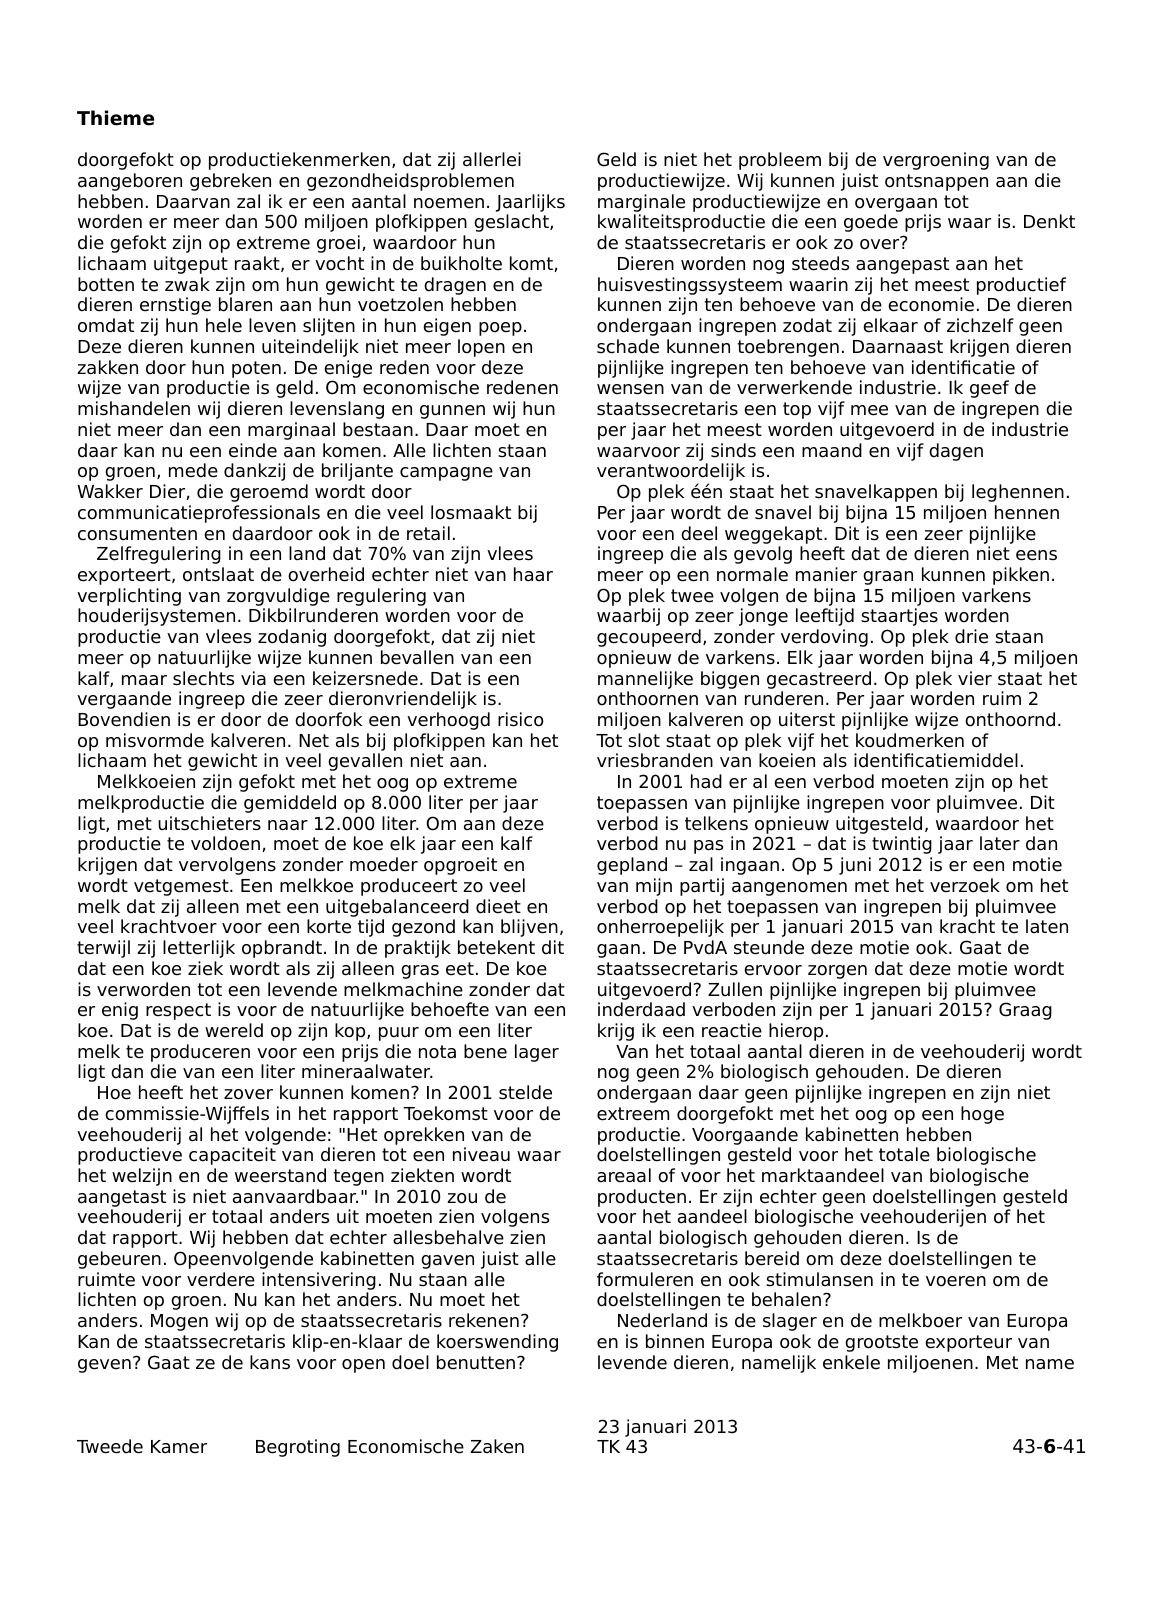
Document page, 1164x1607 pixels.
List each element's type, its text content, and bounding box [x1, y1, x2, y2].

text Melkkoeien zijn gefokt met het oog op extreme melkproductie die gemiddeld op 8.000 liter per jaar ligt, met uitschieters naar 12.000 liter. Om aan deze productie te voldoen, moet de koe elk jaar een kalf krijgen dat vervolgens zonder moeder opgroeit en wordt vetgemest. Een melkkoe produceert zo veel melk dat zij alleen met een uitgebalanceerd dieet en veel krachtvoer voor een korte tijd gezond kan blijven, terwijl zij letterlijk opbrandt. In de praktijk betekent dit dat een koe ziek wordt als zij alleen gras eet. De koe is verworden tot een levende melkmachine zonder dat er enig respect is voor de natuurlijke behoefte van een koe. Dat is de wereld op zijn kop, puur om een liter melk te produceren voor een prijs die nota bene lager ligt dan die van een liter mineraalwater. [77, 772, 567, 1083]
text Nederland is de slager en de melkboer van Europa en is binnen Europa ook de grootste exporteur van levende dieren, namelijk enkele miljoenen. Met name [596, 1311, 1087, 1373]
text Hoe heeft het zover kunnen komen? In 2001 stelde de commissie-Wijffels in het rapport Toekomst voor de veehouderij al het volgende: "Het oprekken van de productieve capaciteit van dieren tot een niveau waar het welzijn en de weerstand tegen ziekten wordt aangetast is niet aanvaardbaar." In 2010 zou de veehouderij er totaal anders uit moeten zien volgens dat rapport. Wij hebben dat echter allesbehalve zien gebeuren. Opeenvolgende kabinetten gaven juist alle ruimte voor verdere intensivering. Nu staan alle lichten op groen. Nu kan het anders. Nu moet het anders. Mogen wij op de staatssecretaris rekenen? Kan de staatssecretaris klip-en-klaar de koerswending geven? Gaat ze de kans voor open doel benutten? [77, 1083, 567, 1373]
text doorgefokt op productiekenmerken, dat zij allerlei aangeboren gebreken en gezondheidsproblemen hebben. Daarvan zal ik er een aantal noemen. Jaarlijks worden er meer dan 500 miljoen plofkippen geslacht, die gefokt zijn op extreme groei, waardoor hun lichaam uitgeput raakt, er vocht in de buikholte komt, botten te zwak zijn om hun gewicht te dragen en de dieren ernstige blaren aan hun voetzolen hebben omdat zij hun hele leven slijten in hun eigen poep. Deze dieren kunnen uiteindelijk niet meer lopen en zakken door hun poten. De enige reden voor deze wijze van productie is geld. Om economische redenen mishandelen wij dieren levenslang en gunnen wij hun niet meer dan een marginaal bestaan. Daar moet en daar kan nu een einde aan komen. Alle lichten staan op groen, mede dankzij de briljante campagne van Wakker Dier, die geroemd wordt door communicatieprofessionals en die veel losmaakt bij consumenten en daardoor ook in de retail. [77, 150, 567, 544]
text Zelfregulering in een land dat 70% van zijn vlees exporteert, ontslaat de overheid echter niet van haar verplichting van zorgvuldige regulering van houderijsystemen. Dikbilrunderen worden voor de productie van vlees zodanig doorgefokt, dat zij niet meer op natuurlijke wijze kunnen bevallen van een kalf, maar slechts via een keizersnede. Dat is een vergaande ingreep die zeer dieronvriendelijk is. Bovendien is er door de doorfok een verhoogd risico op misvormde kalveren. Net als bij plofkippen kan het lichaam het gewicht in veel gevallen niet aan. [77, 544, 567, 772]
text Dieren worden nog steeds aangepast aan het huisvestingssysteem waarin zij het meest productief kunnen zijn ten behoeve van de economie. De dieren ondergaan ingrepen zodat zij elkaar of zichzelf geen schade kunnen toebrengen. Daarnaast krijgen dieren pijnlijke ingrepen ten behoeve van identificatie of wensen van de verwerkende industrie. Ik geef de staatssecretaris een top vijf mee van de ingrepen die per jaar het meest worden uitgevoerd in de industrie waarvoor zij sinds een maand en vijf dagen verantwoordelijk is. [596, 254, 1087, 482]
text Op plek één staat het snavelkappen bij leghennen. Per jaar wordt de snavel bij bijna 15 miljoen hennen voor een deel weggekapt. Dit is een zeer pijnlijke ingreep die als gevolg heeft dat de dieren niet eens meer op een normale manier graan kunnen pikken. Op plek twee volgen de bijna 15 miljoen varkens waarbij op zeer jonge leeftijd staartjes worden gecoupeerd, zonder verdoving. Op plek drie staan opnieuw de varkens. Elk jaar worden bijna 4,5 miljoen mannelijke biggen gecastreerd. Op plek vier staat het onthoornen van runderen. Per jaar worden ruim 2 miljoen kalveren op uiterst pijnlijke wijze onthoornd. Tot slot staat op plek vijf het koudmerken of vriesbranden van koeien als identificatiemiddel. [596, 482, 1087, 772]
text Van het totaal aantal dieren in de veehouderij wordt nog geen 2% biologisch gehouden. De dieren ondergaan daar geen pijnlijke ingrepen en zijn niet extreem doorgefokt met het oog op een hoge productie. Voorgaande kabinetten hebben doelstellingen gesteld voor het totale biologische areaal of voor het marktaandeel van biologische producten. Er zijn echter geen doelstellingen gesteld voor het aandeel biologische veehouderijen of het aantal biologisch gehouden dieren. Is de staatssecretaris bereid om deze doelstellingen te formuleren en ook stimulansen in te voeren om de doelstellingen te behalen? [596, 1042, 1087, 1311]
text In 2001 had er al een verbod moeten zijn op het toepassen van pijnlijke ingrepen voor pluimvee. Dit verbod is telkens opnieuw uitgesteld, waardoor het verbod nu pas in 2021 – dat is twintig jaar later dan gepland – zal ingaan. Op 5 juni 2012 is er een motie van mijn partij aangenomen met het verzoek om het verbod op het toepassen van ingrepen bij pluimvee onherroepelijk per 1 januari 2015 van kracht te laten gaan. De PvdA steunde deze motie ook. Gaat de staatssecretaris ervoor zorgen dat deze motie wordt uitgevoerd? Zullen pijnlijke ingrepen bij pluimvee inderdaad verboden zijn per 1 januari 2015? Graag krijg ik een reactie hierop. [596, 772, 1087, 1042]
text Geld is niet het probleem bij de vergroening van de productiewijze. Wij kunnen juist ontsnappen aan die marginale productiewijze en overgaan tot kwaliteitsproductie die een goede prijs waar is. Denkt de staatssecretaris er ook zo over? [596, 150, 1087, 254]
